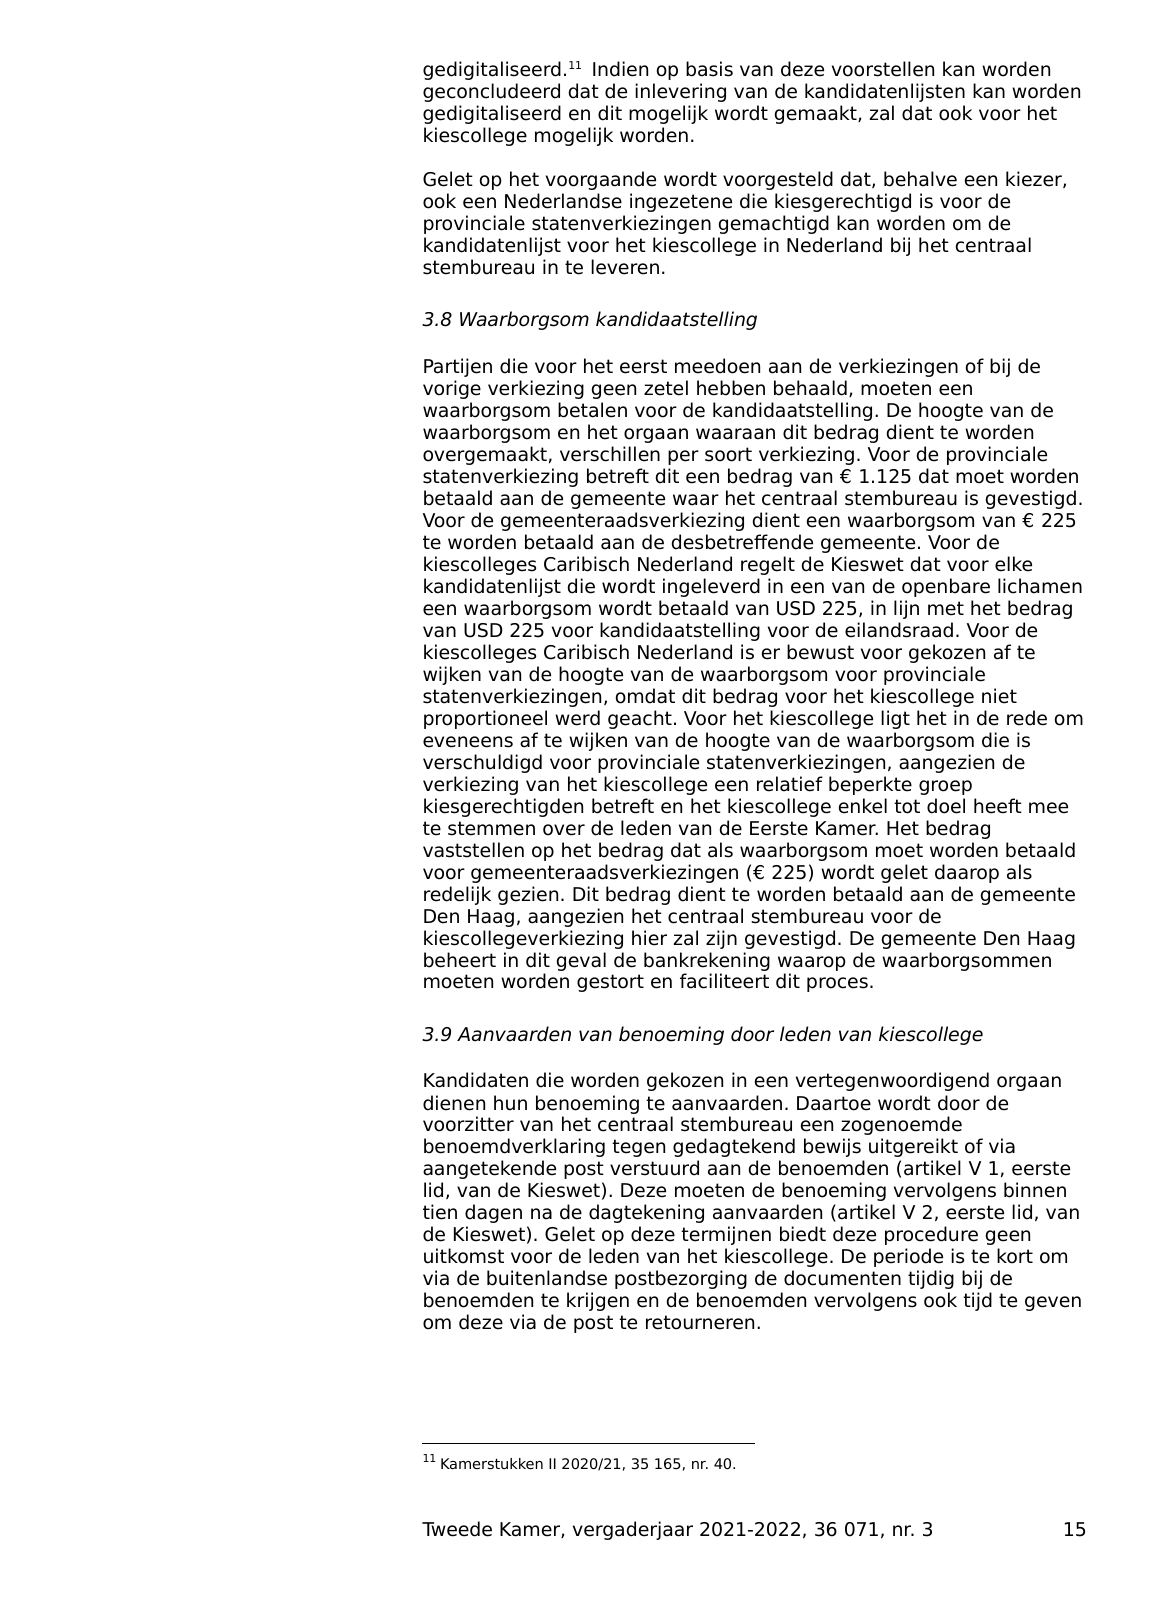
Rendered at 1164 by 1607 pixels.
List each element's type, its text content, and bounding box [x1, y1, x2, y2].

text Kandidaten die worden gekozen in een vertegenwoordigend orgaan dienen hun benoeming te aanvaarden. Daartoe wordt door de voorzitter van het centraal stembureau een zogenoemde benoemdverklaring tegen gedagtekend bewijs uitgereikt of via aangetekende post verstuurd aan de benoemden (artikel V 1, eerste lid, van de Kieswet). Deze moeten de benoeming vervolgens binnen tien dagen na de dagtekening aanvaarden (artikel V 2, eerste lid, van de Kieswet). Gelet op deze termijnen biedt deze procedure geen uitkomst voor de leden van het kiescollege. De periode is te kort om via de buitenlandse postbezorging de documenten tijdig bij de benoemden te krijgen en de benoemden vervolgens ook tijd te geven om deze via de post te retourneren. [422, 1070, 1087, 1334]
subtitle 3.9 Aanvaarden van benoeming door leden van kiescollege [422, 1023, 1087, 1045]
text Gelet op het voorgaande wordt voorgesteld dat, behalve een kiezer, ook een Nederlandse ingezetene die kiesgerechtigd is voor de provinciale statenverkiezingen gemachtigd kan worden om de kandidatenlijst voor het kiescollege in Nederland bij het centraal stembureau in te leveren. [422, 169, 1087, 279]
text gedigitaliseerd. Indien op basis van deze voorstellen kan worden geconcludeerd dat de inlevering van de kandidatenlijsten kan worden gedigitaliseerd en dit mogelijk wordt gemaakt, zal dat ook voor het kiescollege mogelijk worden. [422, 59, 1087, 147]
text Partijen die voor het eerst meedoen aan de verkiezingen of bij de vorige verkiezing geen zetel hebben behaald, moeten een waarborgsom betalen voor de kandidaatstelling. De hoogte van de waarborgsom en het orgaan waaraan dit bedrag dient te worden overgemaakt, verschillen per soort verkiezing. Voor de provinciale statenverkiezing betreft dit een bedrag van € 1.125 dat moet worden betaald aan de gemeente waar het centraal stembureau is gevestigd. Voor de gemeenteraadsverkiezing dient een waarborgsom van € 225 te worden betaald aan de desbetreffende gemeente. Voor de kiescolleges Caribisch Nederland regelt de Kieswet dat voor elke kandidatenlijst die wordt ingeleverd in een van de openbare lichamen een waarborgsom wordt betaald van USD 225, in lijn met het bedrag van USD 225 voor kandidaatstelling voor de eilandsraad. Voor de kiescolleges Caribisch Nederland is er bewust voor gekozen af te wijken van de hoogte van de waarborgsom voor provinciale statenverkiezingen, omdat dit bedrag voor het kiescollege niet proportioneel werd geacht. Voor het kiescollege ligt het in de rede om eveneens af te wijken van de hoogte van de waarborgsom die is verschuldigd voor provinciale statenverkiezingen, aangezien de verkiezing van het kiescollege een relatief beperkte groep kiesgerechtigden betreft en het kiescollege enkel tot doel heeft mee te stemmen over de leden van de Eerste Kamer. Het bedrag vaststellen op het bedrag dat als waarborgsom moet worden betaald voor gemeenteraadsverkiezingen (€ 225) wordt gelet daarop als redelijk gezien. Dit bedrag dient te worden betaald aan de gemeente Den Haag, aangezien het centraal stembureau voor de kiescollegeverkiezing hier zal zijn gevestigd. De gemeente Den Haag beheert in dit geval de bankrekening waarop de waarborgsommen moeten worden gestort en faciliteert dit proces. [422, 356, 1087, 993]
text Kamerstukken II 2020/21, 35 165, nr. 40. [422, 1452, 1087, 1474]
subtitle 3.8 Waarborgsom kandidaatstelling [422, 309, 1087, 331]
